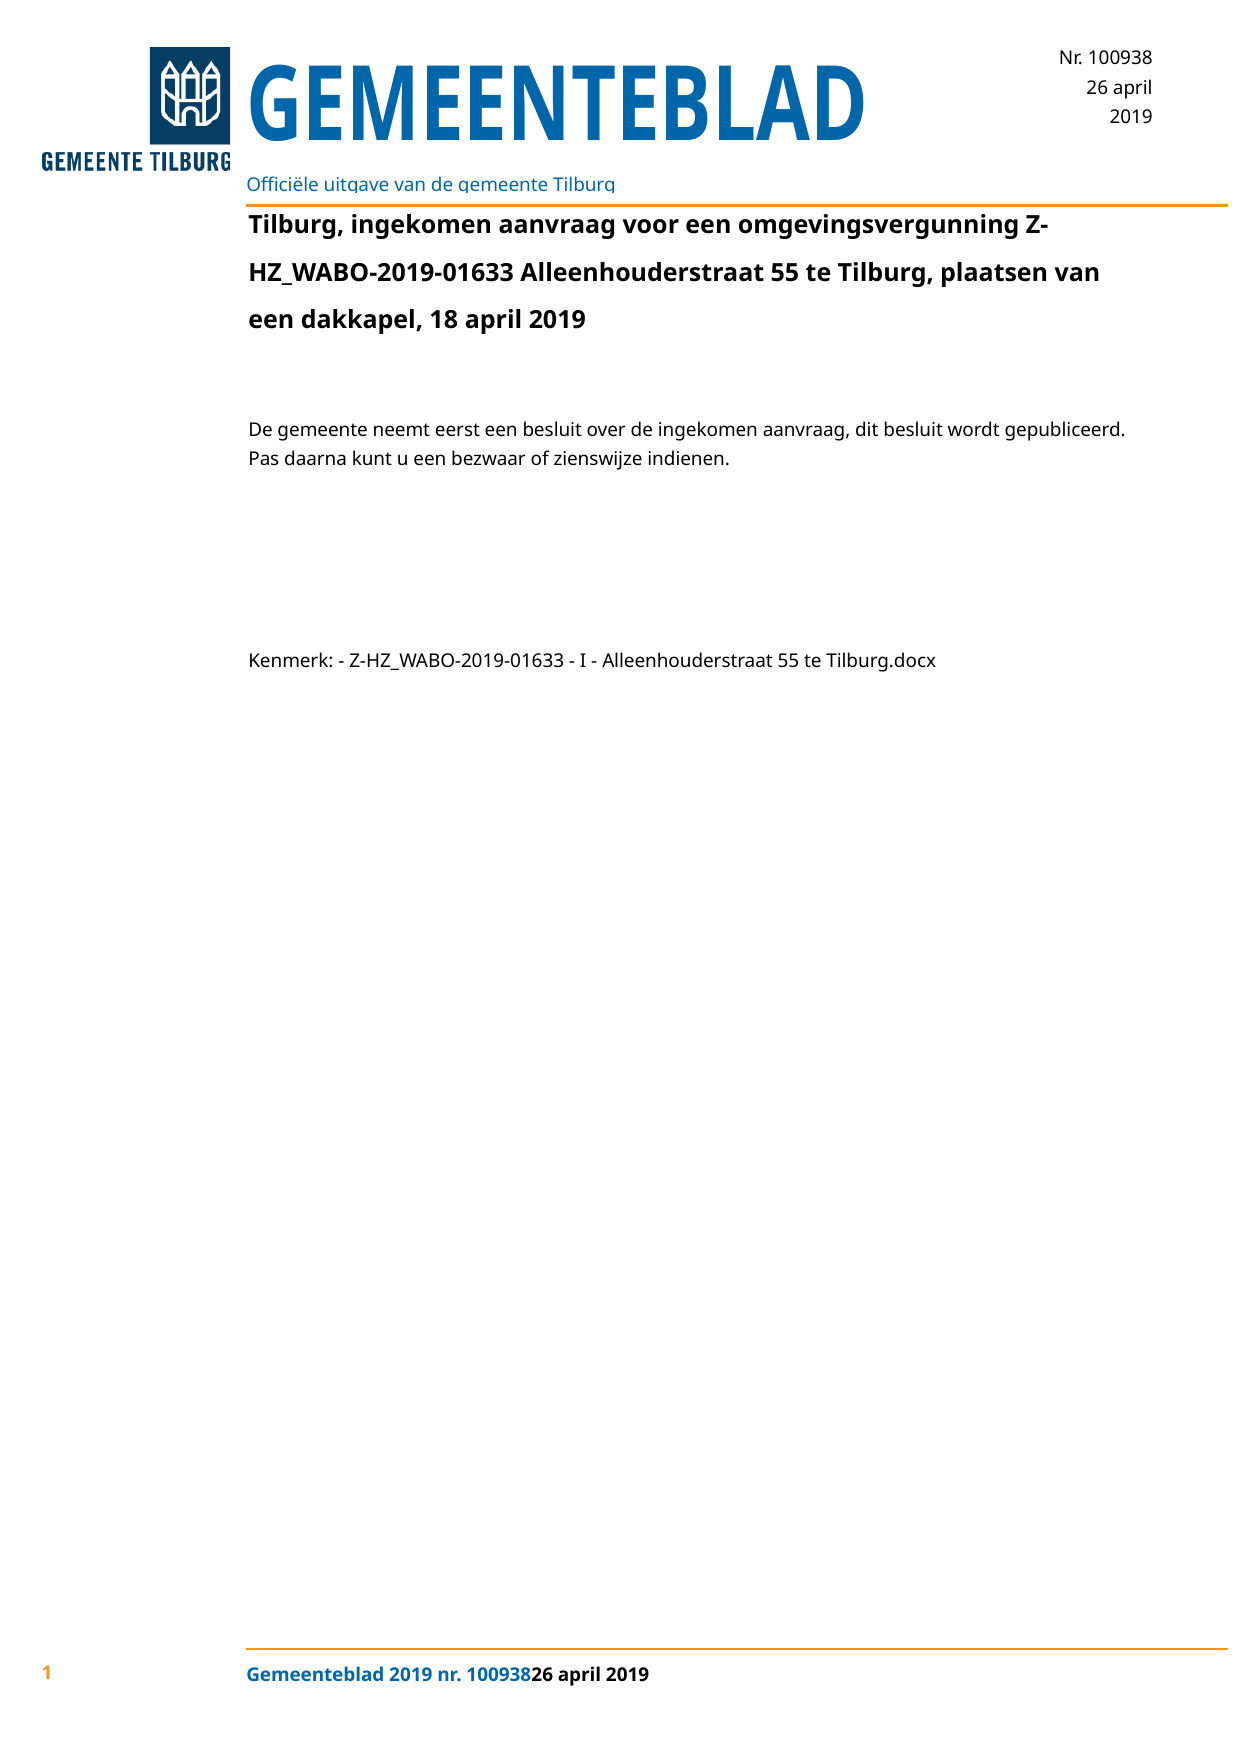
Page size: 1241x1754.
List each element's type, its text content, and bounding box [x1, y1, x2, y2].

text De gemeente neemt eerst een besluit over de ingekomen aanvraag, dit besluit wordt gepubliceerd. Pas daarna kunt u een bezwaar of zienswijze indienen. [248, 416, 1152, 471]
text Kenmerk: - Z-HZ_WABO-2019-01633 - I - Alleenhouderstraat 55 te Tilburg.docx [248, 647, 1152, 673]
text Tilburg, ingekomen aanvraag voor een omgevingsvergunning Z-HZ_WABO-2019-01633 Alleenhouderstraat 55 te Tilburg, plaatsen van een dakkapel, 18 april 2019 [248, 207, 1152, 336]
picture [41, 47, 231, 172]
